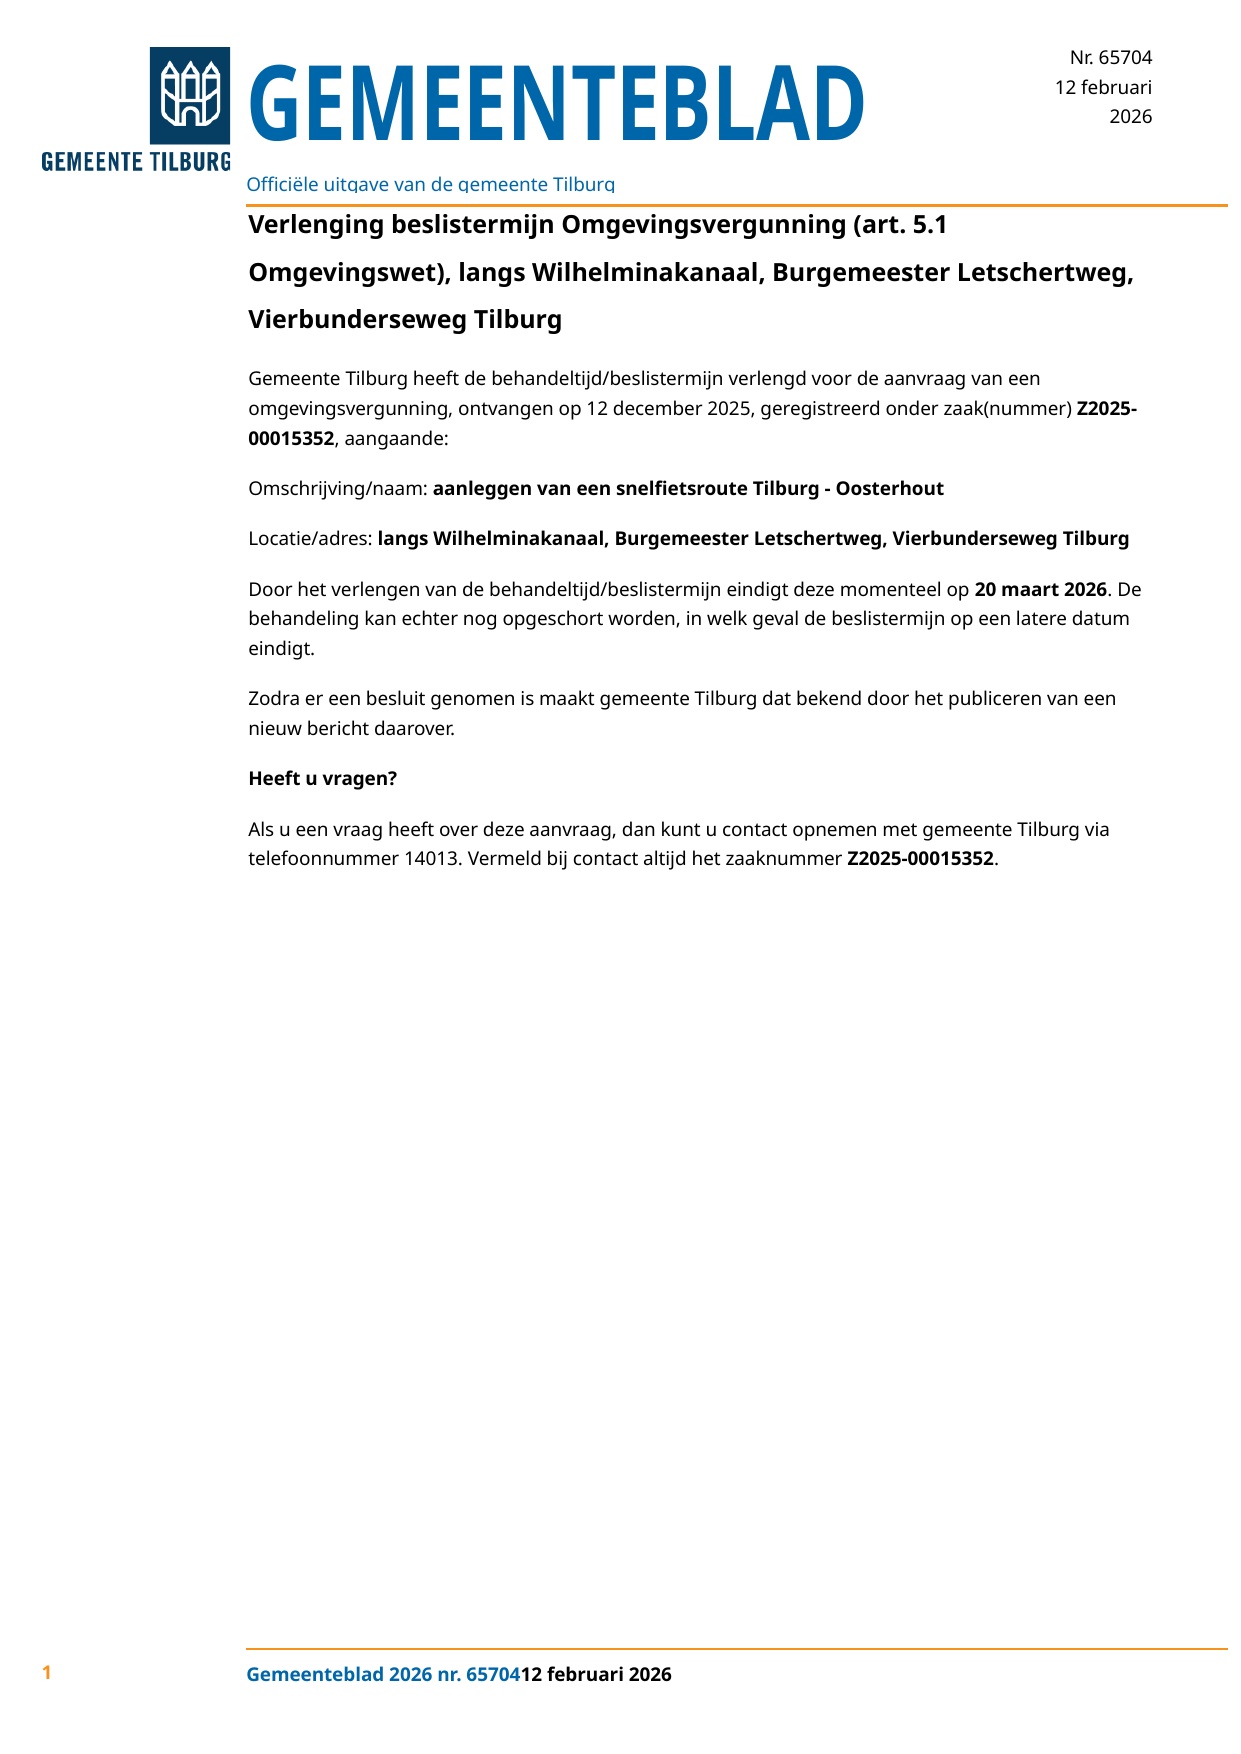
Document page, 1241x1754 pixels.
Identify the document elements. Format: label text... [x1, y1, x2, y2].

text Gemeente Tilburg heeft de behandeltijd/beslistermijn verlengd voor de aanvraag van een omgevingsvergunning, ontvangen op 12 december 2025, geregistreerd onder zaak(nummer) Z2025-00015352, aangaande: [248, 366, 1152, 450]
text Heeft u vragen? [248, 766, 1152, 791]
text Als u een vraag heeft over deze aanvraag, dan kunt u contact opnemen met gemeente Tilburg via telefoonnummer 14013. Vermeld bij contact altijd het zaaknummer Z2025-00015352. [248, 816, 1152, 871]
text Locatie/adres: langs Wilhelminakanaal, Burgemeester Letschertweg, Vierbunderseweg Tilburg [248, 526, 1152, 551]
text Zodra er een besluit genomen is maakt gemeente Tilburg dat bekend door het publiceren van een nieuw bericht daarover. [248, 686, 1152, 741]
picture [41, 47, 231, 172]
text Omschrijving/naam: aanleggen van een snelfietsroute Tilburg - Oosterhout [248, 475, 1152, 501]
text Door het verlengen van de behandeltijd/beslistermijn eindigt deze momenteel op 20 maart 2026. De behandeling kan echter nog opgeschort worden, in welk geval de beslistermijn op een latere datum eindigt. [248, 576, 1152, 661]
text Verlenging beslistermijn Omgevingsvergunning (art. 5.1 Omgevingswet), langs Wilhelminakanaal, Burgemeester Letschertweg, Vierbunderseweg Tilburg [248, 207, 1152, 336]
